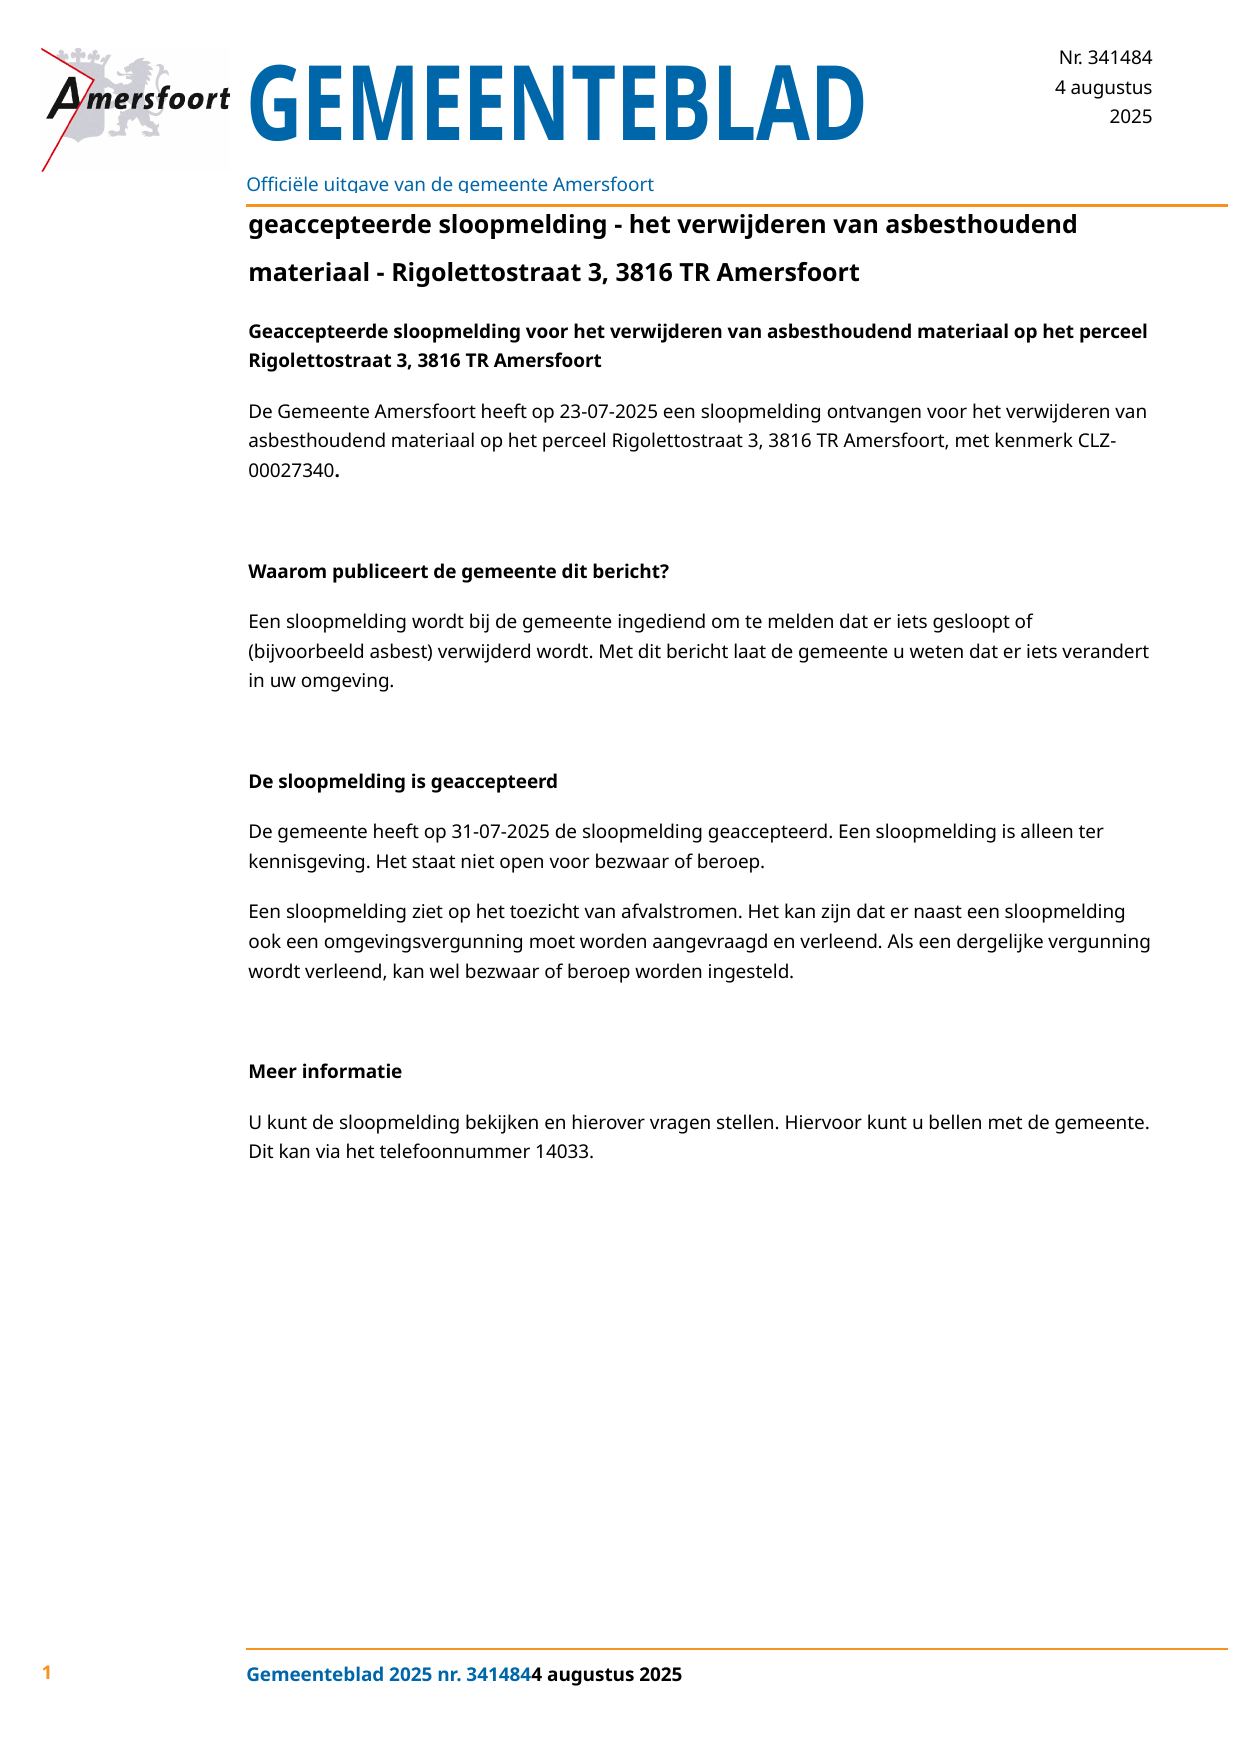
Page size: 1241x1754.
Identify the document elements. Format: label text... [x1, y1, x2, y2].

text Geaccepteerde sloopmelding voor het verwijderen van asbesthoudend materiaal op het perceel Rigolettostraat 3, 3816 TR Amersfoort [248, 318, 1152, 373]
picture [41, 47, 231, 172]
text Een sloopmelding ziet op het toezicht van afvalstromen. Het kan zijn dat er naast een sloopmelding ook een omgevingsvergunning moet worden aangevraagd en verleend. Als een dergelijke vergunning wordt verleend, kan wel bezwaar of beroep worden ingesteld. [248, 899, 1152, 984]
text Meer informatie [248, 1059, 1152, 1084]
text U kunt de sloopmelding bekijken en hierover vragen stellen. Hiervoor kunt u bellen met de gemeente. Dit kan via het telefoonnummer 14033. [248, 1109, 1152, 1164]
text De sloopmelding is geaccepteerd [248, 768, 1152, 794]
text De gemeente heeft op 31-07-2025 de sloopmelding geaccepteerd. Een sloopmelding is alleen ter kennisgeving. Het staat niet open voor bezwaar of beroep. [248, 819, 1152, 874]
text geaccepteerde sloopmelding - het verwijderen van asbesthoudend materiaal - Rigolettostraat 3, 3816 TR Amersfoort [248, 207, 1152, 288]
text Waarom publiceert de gemeente dit bericht? [248, 558, 1152, 584]
text Een sloopmelding wordt bij de gemeente ingediend om te melden dat er iets gesloopt of (bijvoorbeeld asbest) verwijderd wordt. Met dit bericht laat de gemeente u weten dat er iets verandert in uw omgeving. [248, 608, 1152, 693]
text De Gemeente Amersfoort heeft op 23-07-2025 een sloopmelding ontvangen voor het verwijderen van asbesthoudend materiaal op het perceel Rigolettostraat 3, 3816 TR Amersfoort, met kenmerk CLZ-00027340. [248, 398, 1152, 483]
